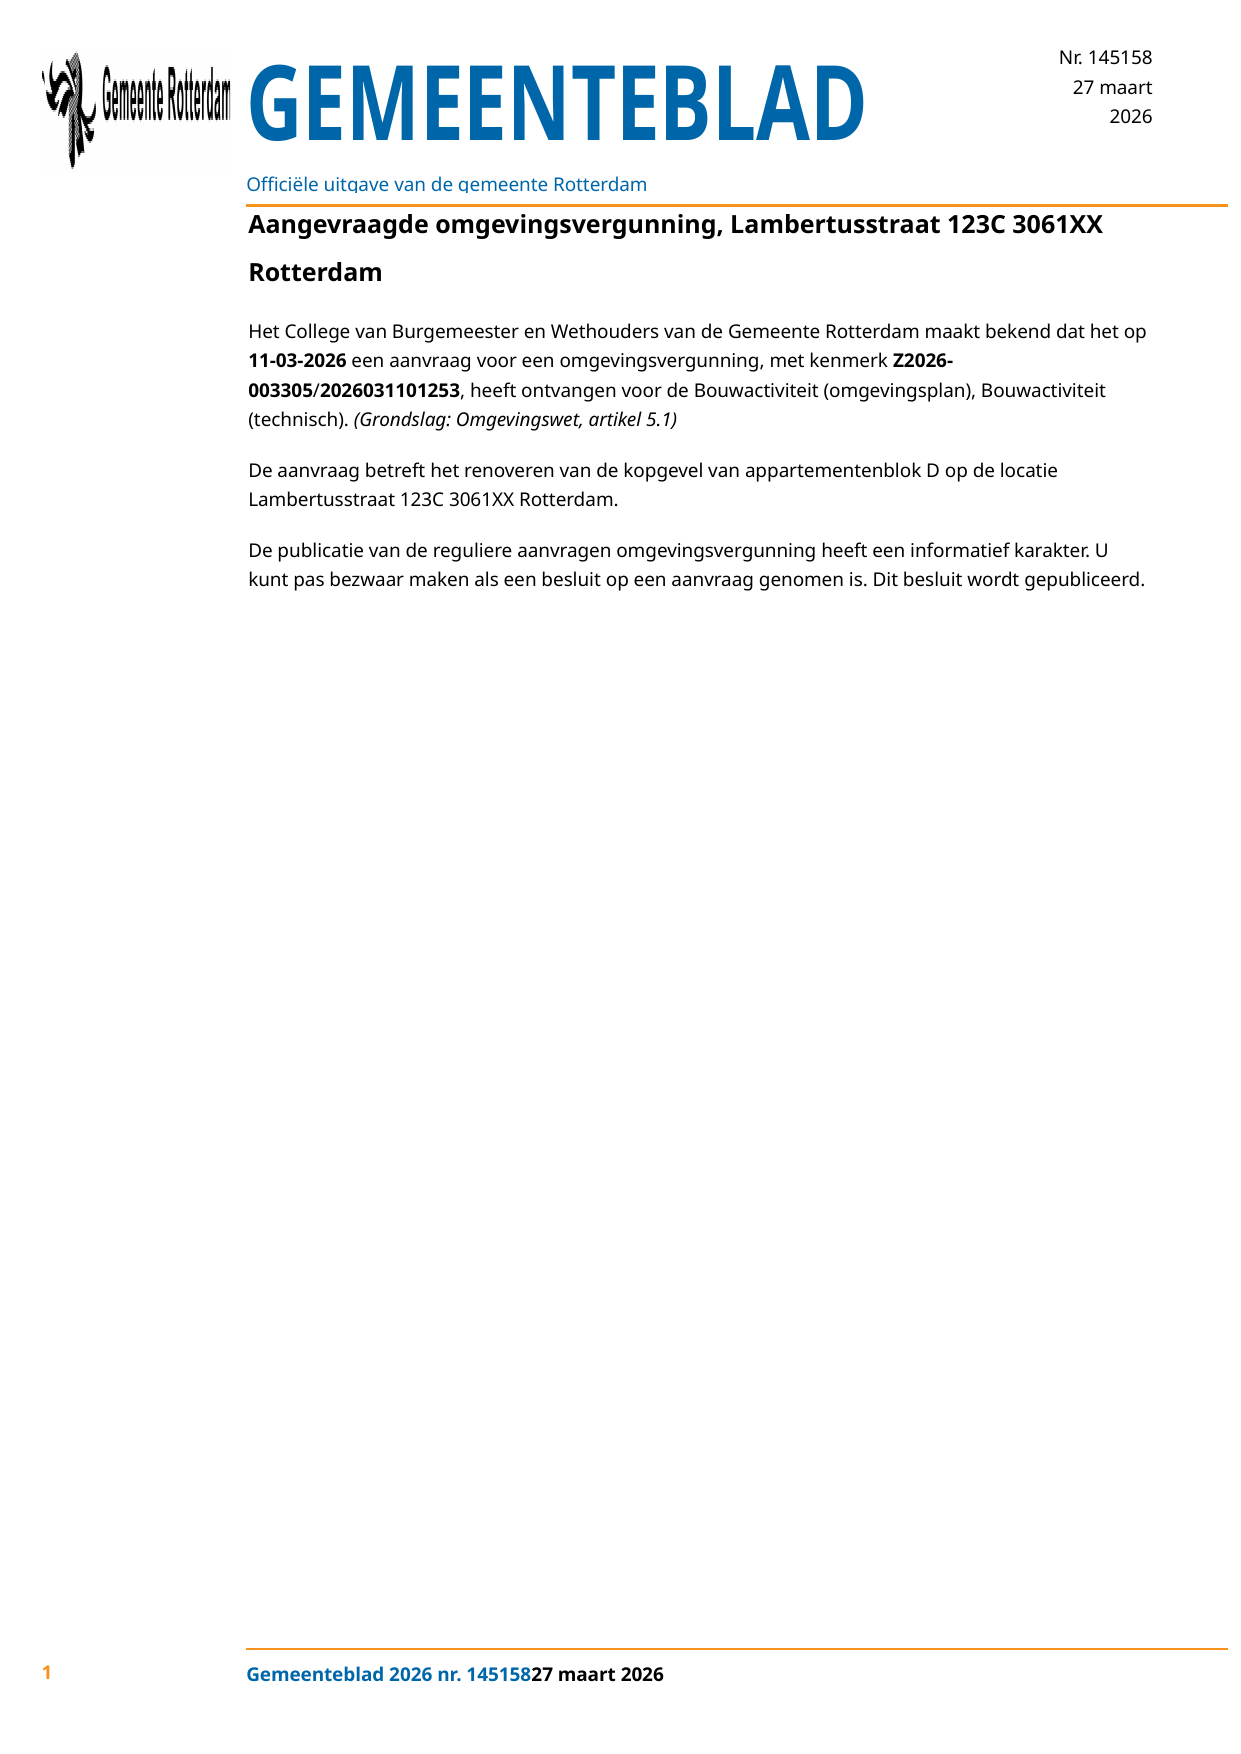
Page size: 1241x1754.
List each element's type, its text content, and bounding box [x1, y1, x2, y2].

picture [41, 47, 231, 172]
text De aanvraag betreft het renoveren van de kopgevel van appartementenblok D op de locatie Lambertusstraat 123C 3061XX Rotterdam. [248, 457, 1152, 512]
text De publicatie van de reguliere aanvragen omgevingsvergunning heeft een informatief karakter. U kunt pas bezwaar maken als een besluit op een aanvraag genomen is. Dit besluit wordt gepubliceerd. [248, 537, 1152, 592]
text Het College van Burgemeester en Wethouders van de Gemeente Rotterdam maakt bekend dat het op 11-03-2026 een aanvraag voor een omgevingsvergunning, met kenmerk Z2026-003305/2026031101253, heeft ontvangen voor de Bouwactiviteit (omgevingsplan), Bouwactiviteit (technisch). (Grondslag: Omgevingswet, artikel 5.1) [248, 318, 1152, 432]
text Aangevraagde omgevingsvergunning, Lambertusstraat 123C 3061XX Rotterdam [248, 207, 1152, 288]
